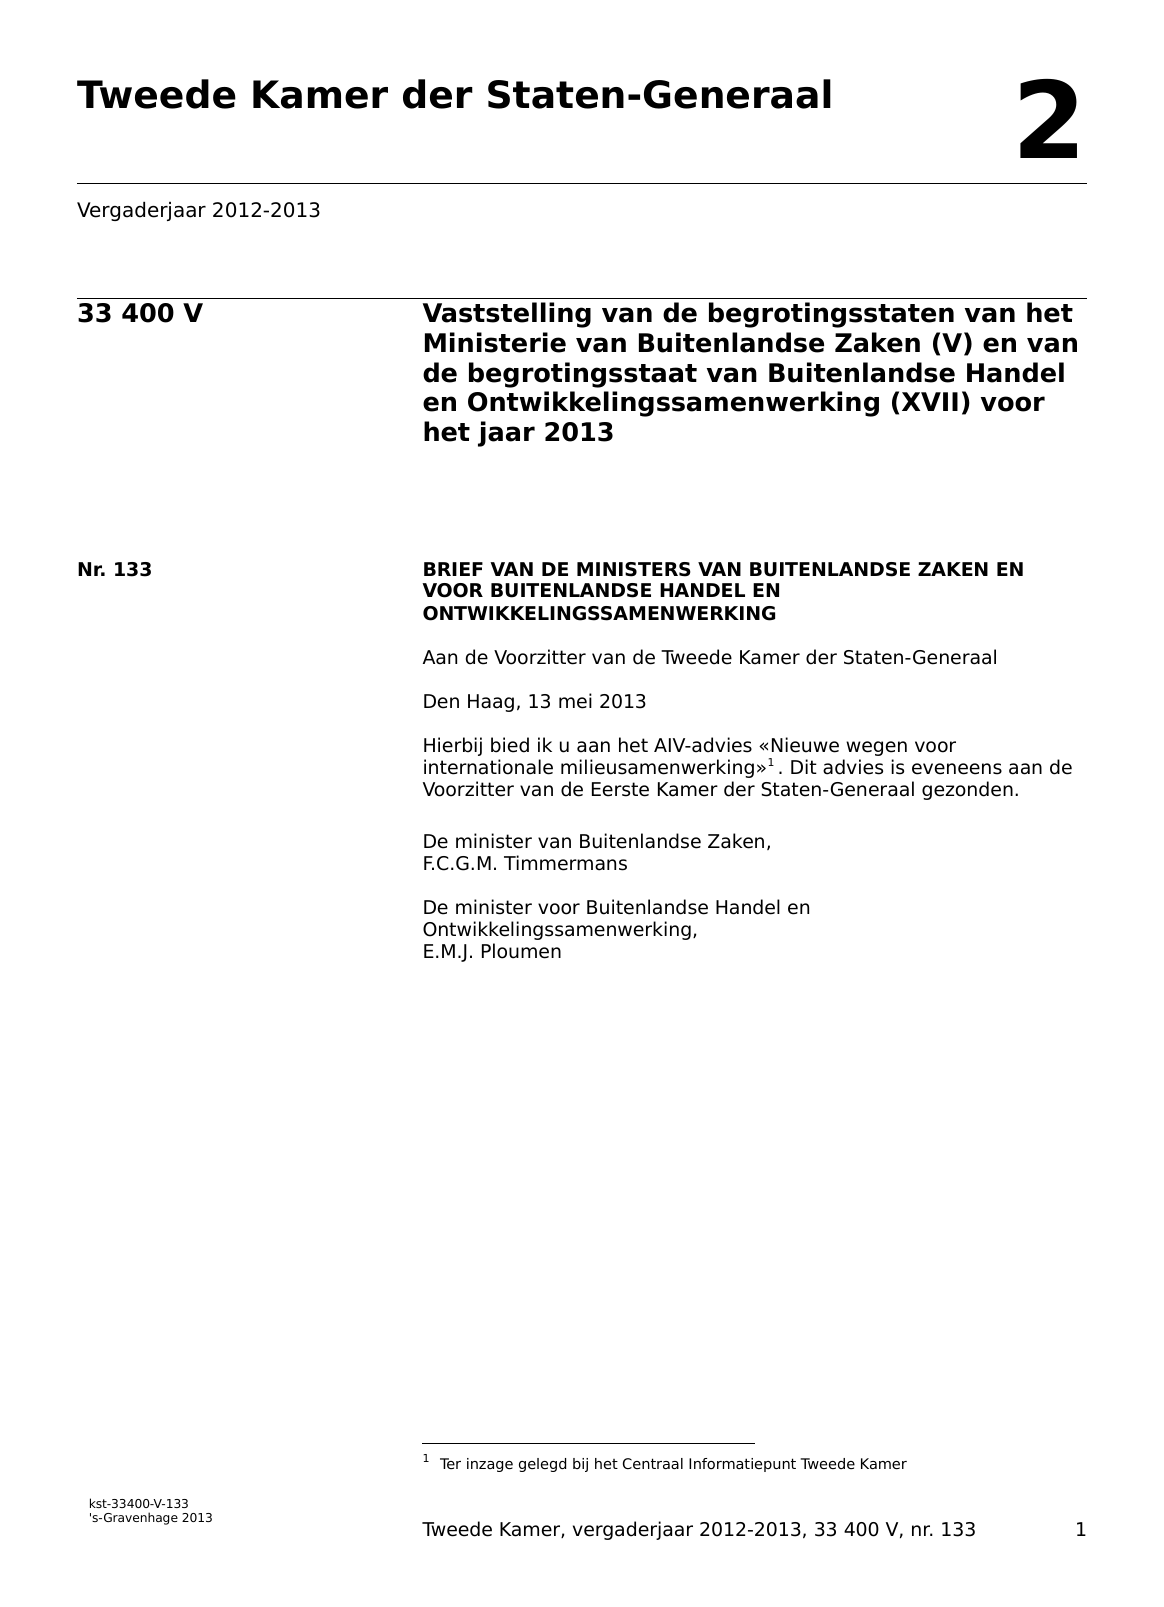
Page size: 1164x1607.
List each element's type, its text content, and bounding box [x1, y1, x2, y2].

table_cell Vergaderjaar 2012-2013 [77, 184, 1087, 298]
text Aan de Voorzitter van de Tweede Kamer der Staten-Generaal [422, 647, 1087, 668]
subtitle 33 400 V Vaststelling van de begrotingsstaten van het Ministerie van Buitenlandse Zaken (V) en van de begrotingsstaat van Buitenlandse Handel en Ontwikkelingssamenwerking (XVII) voor het jaar 2013 [77, 299, 1087, 447]
text De minister van Buitenlandse Zaken, F.C.G.M. Timmermans [422, 831, 1087, 875]
table_header 2 [886, 59, 1087, 183]
text De minister voor Buitenlandse Handel en Ontwikkelingssamenwerking, E.M.J. Ploumen [422, 897, 1087, 963]
text Den Haag, 13 mei 2013 [422, 691, 1087, 713]
table_header Tweede Kamer der Staten-Generaal [77, 59, 886, 183]
text 's-Gravenhage 2013 [88, 1511, 323, 1525]
text Ter inzage gelegd bij het Centraal Informatiepunt Tweede Kamer [422, 1452, 1087, 1474]
text kst-33400-V-133 [88, 1497, 323, 1511]
text Hierbij bied ik u aan het AIV-advies «Nieuwe wegen voor internationale milieusamenwerking». Dit advies is eveneens aan de Voorzitter van de Eerste Kamer der Staten-Generaal gezonden. [422, 735, 1087, 801]
subtitle Nr. 133 BRIEF VAN DE MINISTERS VAN BUITENLANDSE ZAKEN EN VOOR BUITENLANDSE HANDEL EN ONTWIKKELINGSSAMENWERKING [77, 558, 1087, 624]
